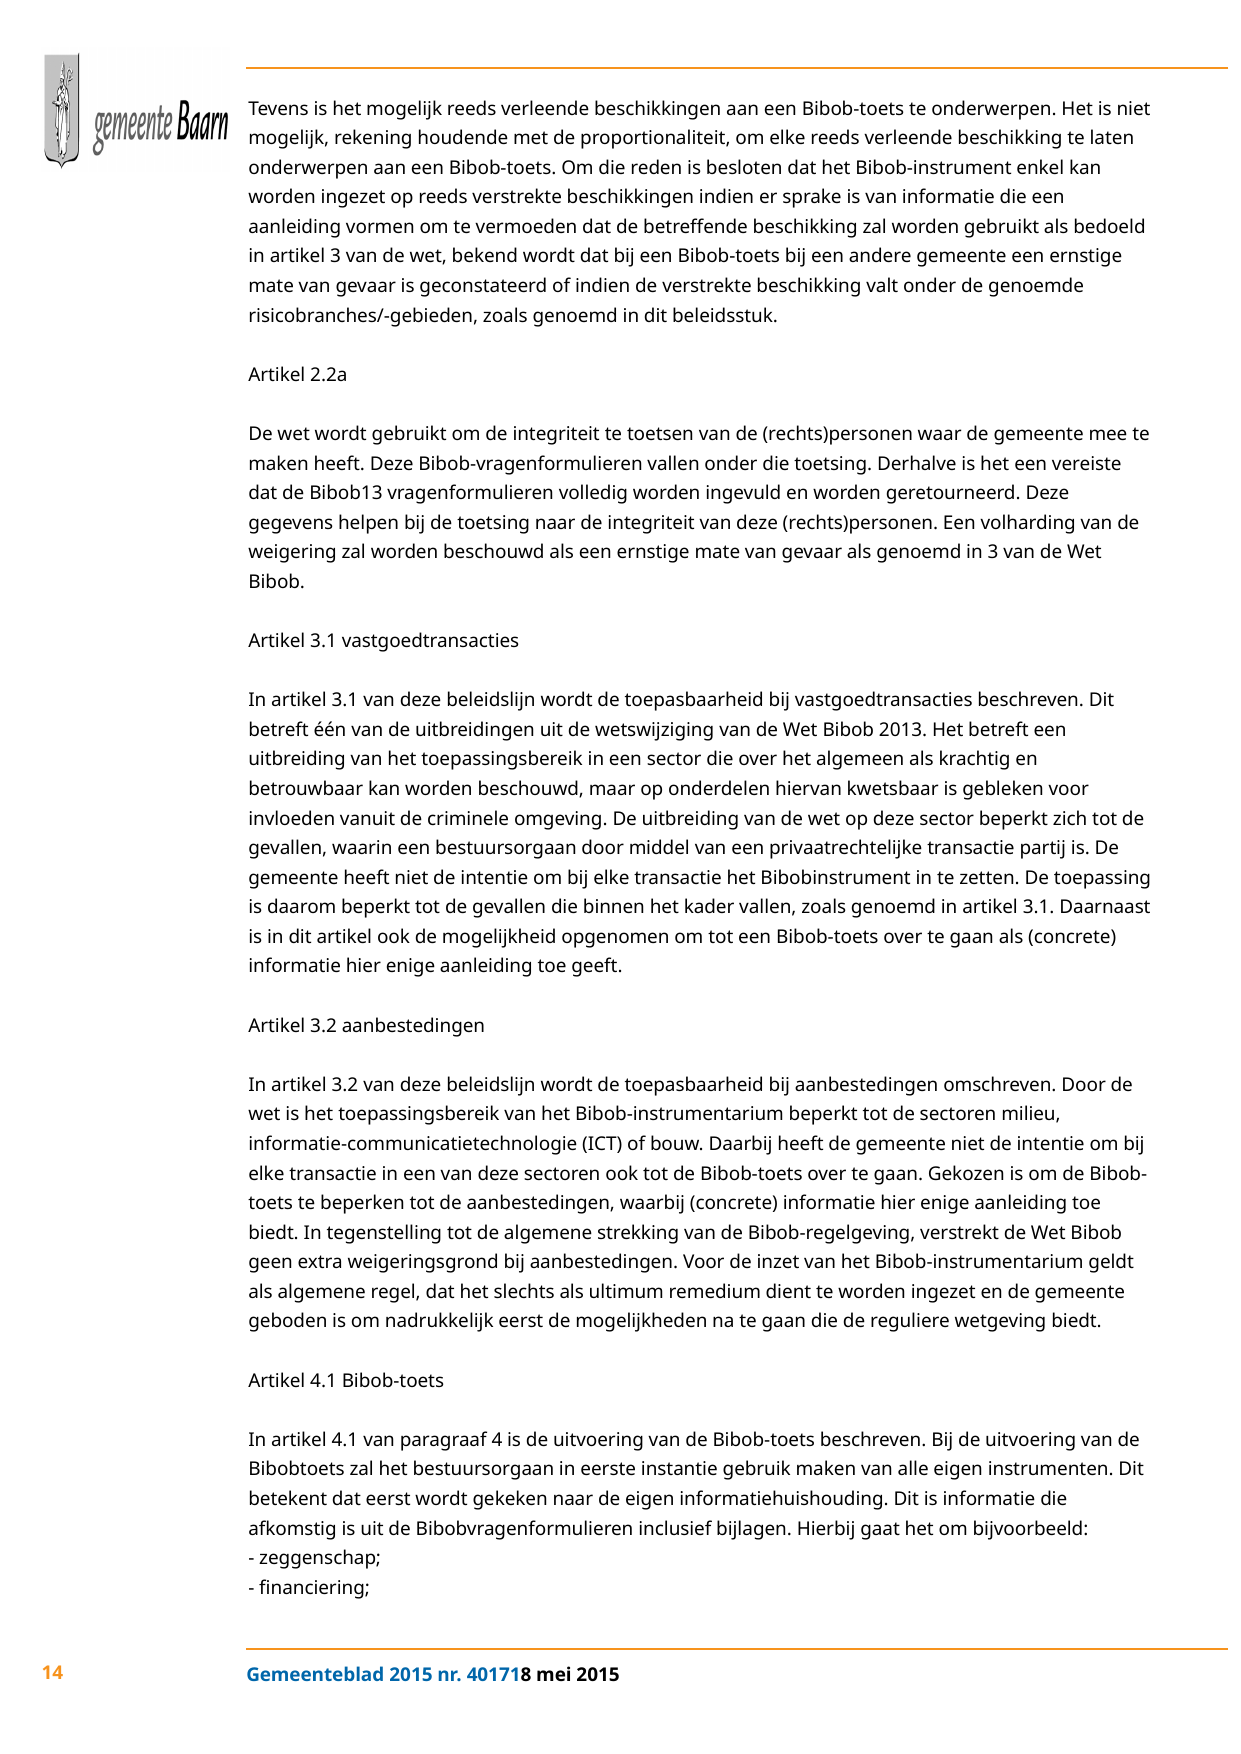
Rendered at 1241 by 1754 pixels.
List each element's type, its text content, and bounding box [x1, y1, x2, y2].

text Tevens is het mogelijk reeds verleende beschikkingen aan een Bibob-toets te onderwerpen. Het is niet mogelijk, rekening houdende met de proportionaliteit, om elke reeds verleende beschikking te laten onderwerpen aan een Bibob-toets. Om die reden is besloten dat het Bibob-instrument enkel kan worden ingezet op reeds verstrekte beschikkingen indien er sprake is van informatie die een aanleiding vormen om te vermoeden dat de betreffende beschikking zal worden gebruikt als bedoeld in artikel 3 van de wet, bekend wordt dat bij een Bibob-toets bij een andere gemeente een ernstige mate van gevaar is geconstateerd of indien de verstrekte beschikking valt onder de genoemde risicobranches/-gebieden, zoals genoemd in dit beleidsstuk. [248, 95, 1152, 328]
text In artikel 3.2 van deze beleidslijn wordt de toepasbaarheid bij aanbestedingen omschreven. Door de wet is het toepassingsbereik van het Bibob-instrumentarium beperkt tot de sectoren milieu, informatie-communicatietechnologie (ICT) of bouw. Daarbij heeft de gemeente niet de intentie om bij elke transactie in een van deze sectoren ook tot de Bibob-toets over te gaan. Gekozen is om de Bibob-toets te beperken tot de aanbestedingen, waarbij (concrete) informatie hier enige aanleiding toe biedt. In tegenstelling tot de algemene strekking van de Bibob-regelgeving, verstrekt de Wet Bibob geen extra weigeringsgrond bij aanbestedingen. Voor de inzet van het Bibob-instrumentarium geldt als algemene regel, dat het slechts als ultimum remedium dient te worden ingezet en de gemeente geboden is om nadrukkelijk eerst de mogelijkheden na te gaan die de reguliere wetgeving biedt. [248, 1071, 1152, 1333]
text Artikel 2.2a [248, 361, 1152, 387]
text In artikel 3.1 van deze beleidslijn wordt de toepasbaarheid bij vastgoedtransacties beschreven. Dit betreft één van de uitbreidingen uit de wetswijziging van de Wet Bibob 2013. Het betreft een uitbreiding van het toepassingsbereik in een sector die over het algemeen als krachtig en betrouwbaar kan worden beschouwd, maar op onderdelen hiervan kwetsbaar is gebleken voor invloeden vanuit de criminele omgeving. De uitbreiding van de wet op deze sector beperkt zich tot de gevallen, waarin een bestuursorgaan door middel van een privaatrechtelijke transactie partij is. De gemeente heeft niet de intentie om bij elke transactie het Bibobinstrument in te zetten. De toepassing is daarom beperkt tot de gevallen die binnen het kader vallen, zoals genoemd in artikel 3.1. Daarnaast is in dit artikel ook de mogelijkheid opgenomen om tot een Bibob-toets over te gaan als (concrete) informatie hier enige aanleiding toe geeft. [248, 686, 1152, 978]
text - financiering; [248, 1574, 1152, 1600]
text De wet wordt gebruikt om de integriteit te toetsen van de (rechts)personen waar de gemeente mee te maken heeft. Deze Bibob-vragenformulieren vallen onder die toetsing. Derhalve is het een vereiste dat de Bibob13 vragenformulieren volledig worden ingevuld en worden geretourneerd. Deze gegevens helpen bij de toetsing naar de integriteit van deze (rechts)personen. Een volharding van de weigering zal worden beschouwd als een ernstige mate van gevaar als genoemd in 3 van de Wet Bibob. [248, 420, 1152, 594]
text In artikel 4.1 van paragraaf 4 is de uitvoering van de Bibob-toets beschreven. Bij de uitvoering van de Bibobtoets zal het bestuursorgaan in eerste instantie gebruik maken van alle eigen instrumenten. Dit betekent dat eerst wordt gekeken naar de eigen informatiehuishouding. Dit is informatie die afkomstig is uit de Bibobvragenformulieren inclusief bijlagen. Hierbij gaat het om bijvoorbeeld: [248, 1426, 1152, 1541]
text Artikel 4.1 Bibob-toets [248, 1367, 1152, 1393]
text - zeggenschap; [248, 1544, 1152, 1570]
picture [41, 47, 231, 172]
text Artikel 3.2 aanbestedingen [248, 1012, 1152, 1038]
text Artikel 3.1 vastgoedtransacties [248, 627, 1152, 653]
